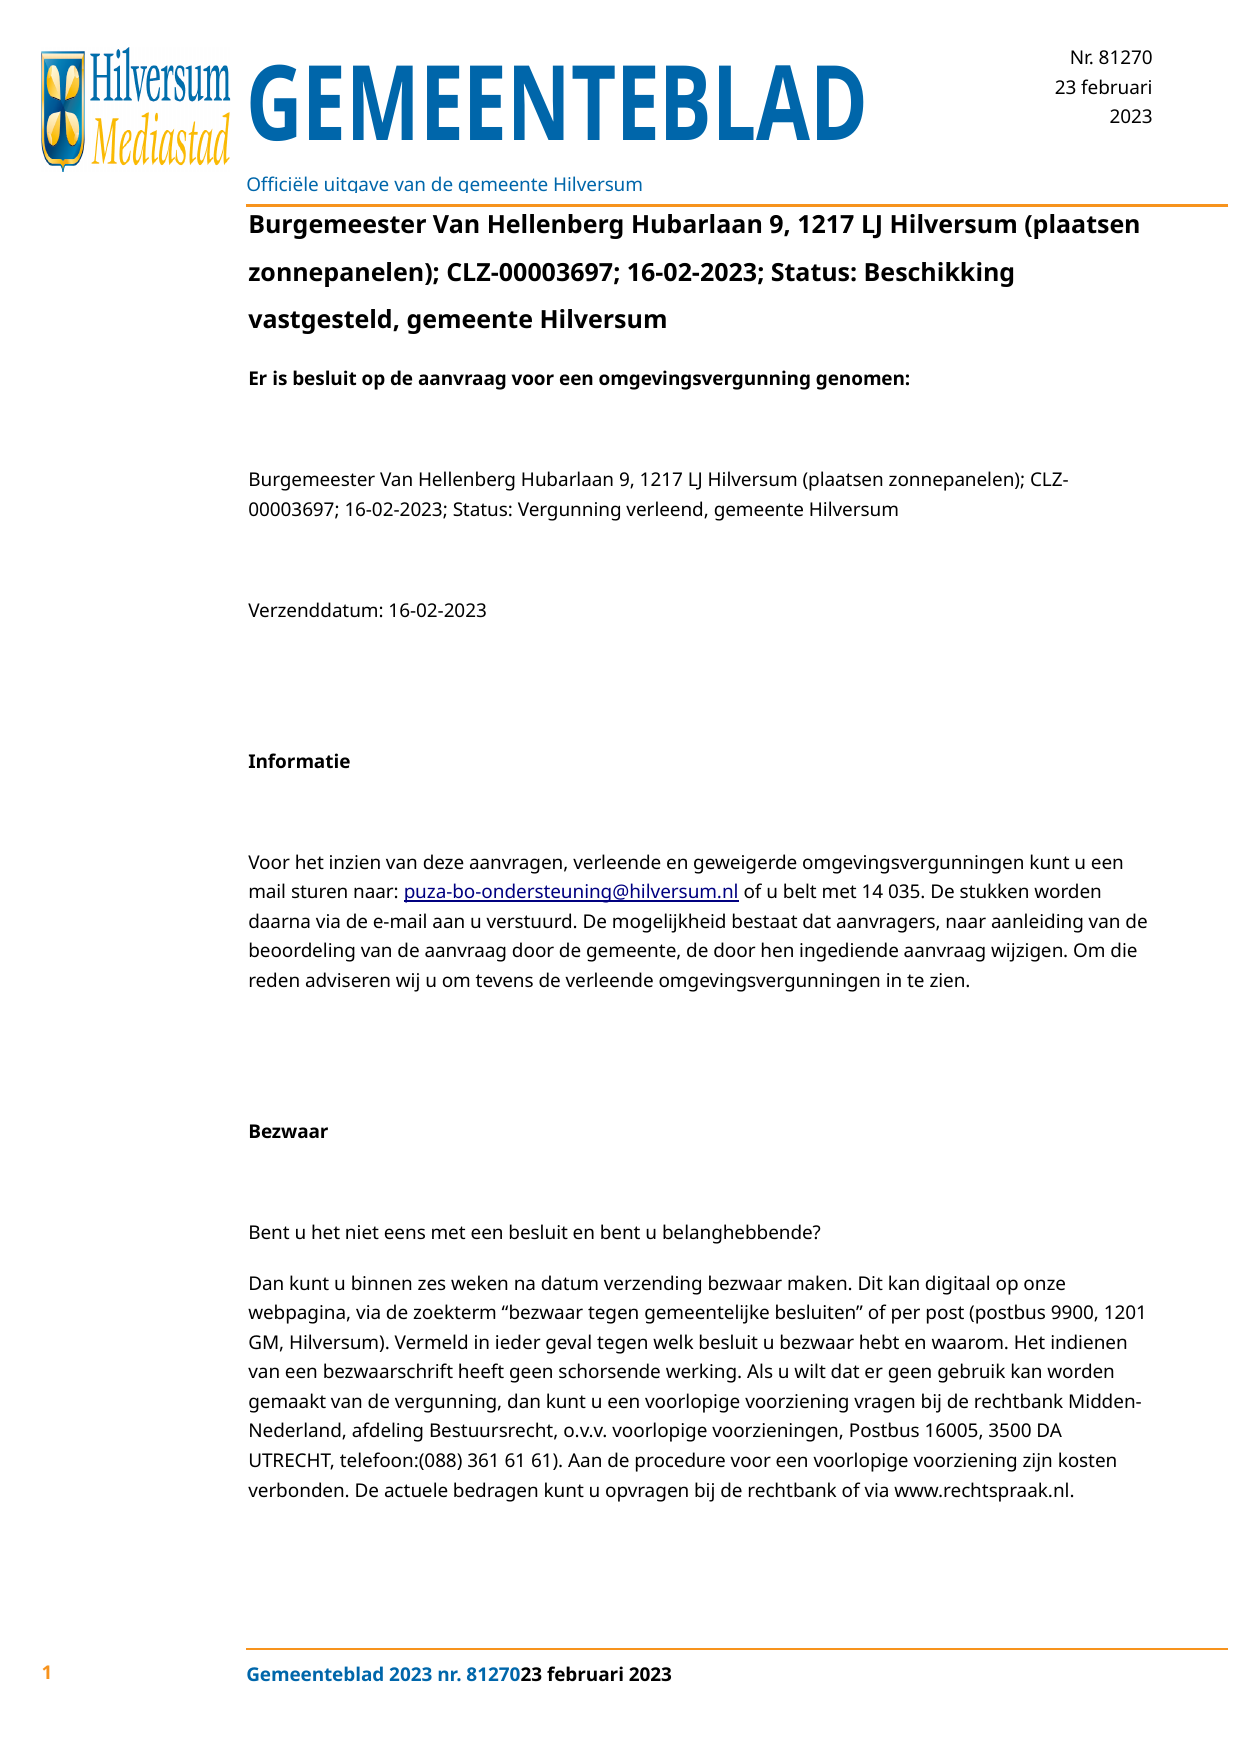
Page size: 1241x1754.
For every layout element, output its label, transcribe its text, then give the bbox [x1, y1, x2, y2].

text Dan kunt u binnen zes weken na datum verzending bezwaar maken. Dit kan digitaal op onze webpagina, via de zoekterm “bezwaar tegen gemeentelijke besluiten” of per post (postbus 9900, 1201 GM, Hilversum). Vermeld in ieder geval tegen welk besluit u bezwaar hebt en waarom. Het indienen van een bezwaarschrift heeft geen schorsende werking. Als u wilt dat er geen gebruik kan worden gemaakt van de vergunning, dan kunt u een voorlopige voorziening vragen bij de rechtbank Midden-Nederland, afdeling Bestuursrecht, o.v.v. voorlopige voorzieningen, Postbus 16005, 3500 DA UTRECHT, telefoon:(088) 361 61 61). Aan de procedure voor een voorlopige voorziening zijn kosten verbonden. De actuele bedragen kunt u opvragen bij de rechtbank of via www.rechtspraak.nl. [248, 1270, 1152, 1502]
text Bezwaar [248, 1118, 1152, 1144]
text Informatie [248, 748, 1152, 774]
text Bent u het niet eens met een besluit en bent u belanghebbende? [248, 1219, 1152, 1245]
text Voor het inzien van deze aanvragen, verleende en geweigerde omgevingsvergunningen kunt u een mail sturen naar: puza-bo-ondersteuning@hilversum.nl of u belt met 14 035. De stukken worden daarna via de e-mail aan u verstuurd. De mogelijkheid bestaat dat aanvragers, naar aanleiding van de beoordeling van de aanvraag door de gemeente, de door hen ingediende aanvraag wijzigen. Om die reden adviseren wij u om tevens de verleende omgevingsvergunningen in te zien. [248, 849, 1152, 993]
text Verzenddatum: 16-02-2023 [248, 597, 1152, 622]
text Er is besluit op de aanvraag voor een omgevingsvergunning genomen: [248, 366, 1152, 391]
text Burgemeester Van Hellenberg Hubarlaan 9, 1217 LJ Hilversum (plaatsen zonnepanelen); CLZ-00003697; 16-02-2023; Status: Beschikking vastgesteld, gemeente Hilversum [248, 207, 1152, 336]
picture [41, 47, 231, 172]
text Burgemeester Van Hellenberg Hubarlaan 9, 1217 LJ Hilversum (plaatsen zonnepanelen); CLZ-00003697; 16-02-2023; Status: Vergunning verleend, gemeente Hilversum [248, 466, 1152, 522]
